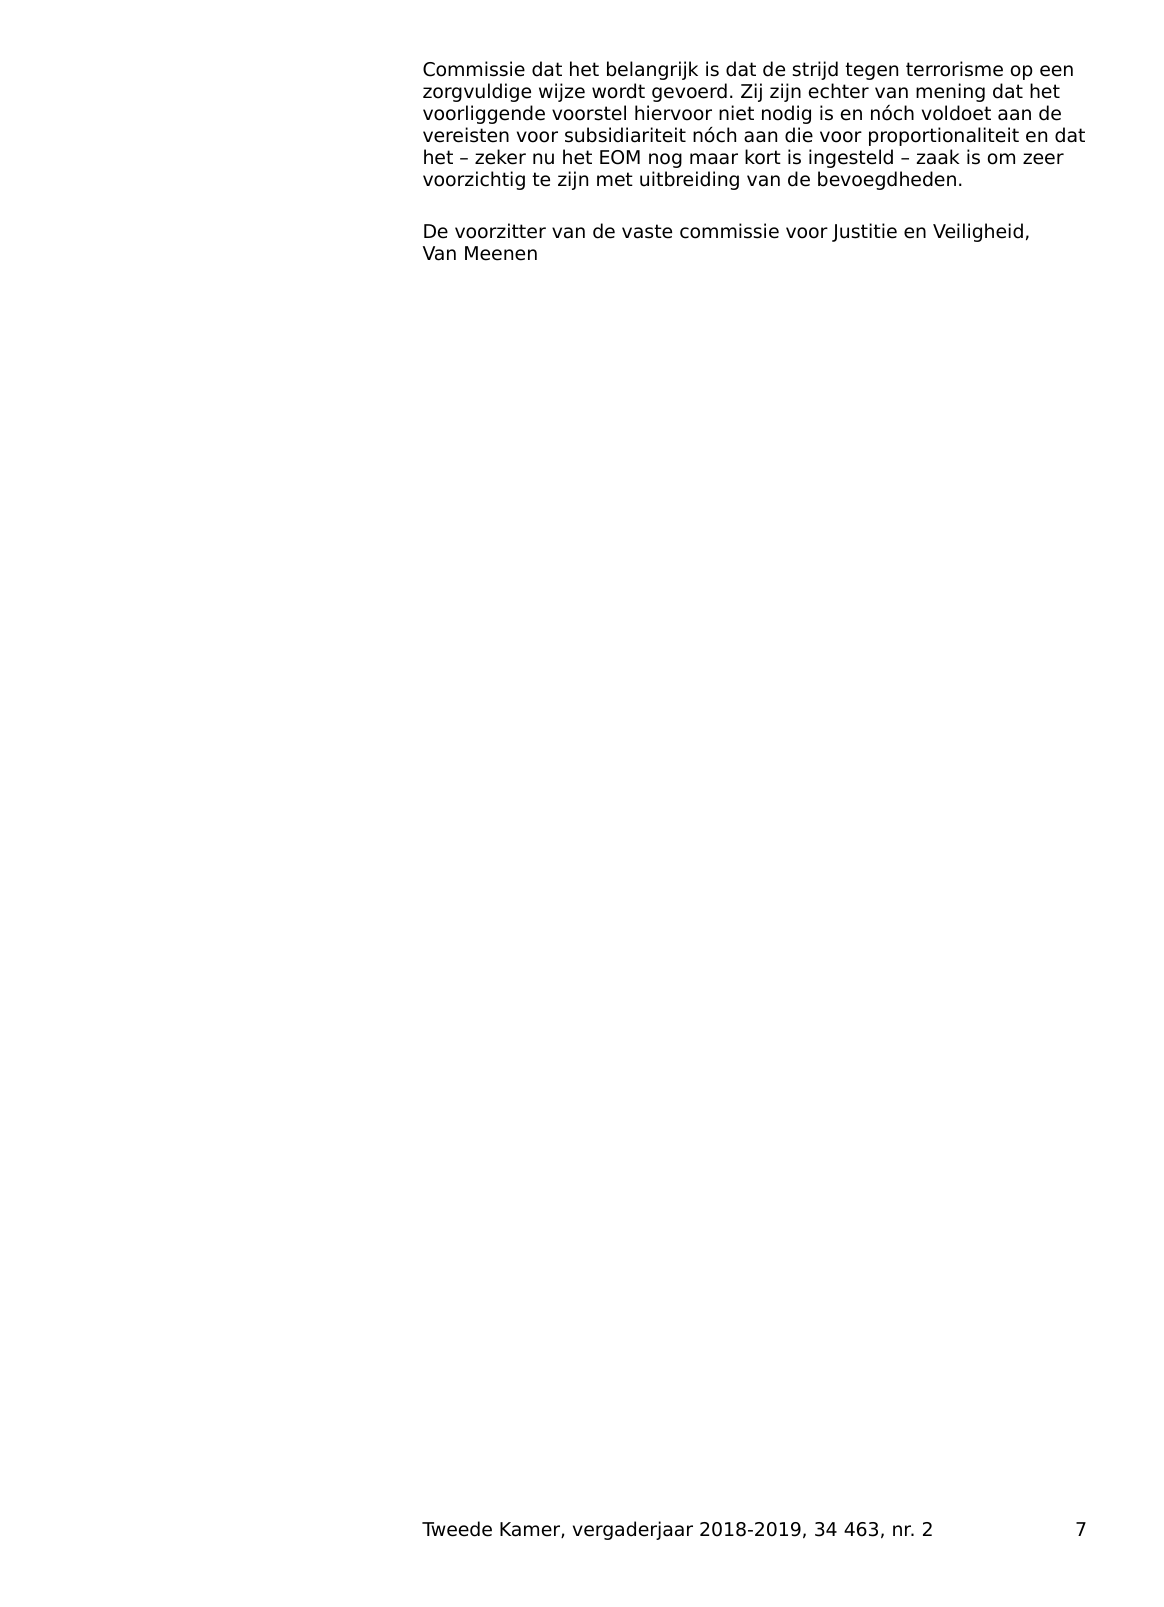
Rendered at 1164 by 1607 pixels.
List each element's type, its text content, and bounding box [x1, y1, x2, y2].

text De voorzitter van de vaste commissie voor Justitie en Veiligheid, Van Meenen [422, 221, 1087, 265]
text Commissie dat het belangrijk is dat de strijd tegen terrorisme op een zorgvuldige wijze wordt gevoerd. Zij zijn echter van mening dat het voorliggende voorstel hiervoor niet nodig is en nóch voldoet aan de vereisten voor subsidiariteit nóch aan die voor proportionaliteit en dat het – zeker nu het EOM nog maar kort is ingesteld – zaak is om zeer voorzichtig te zijn met uitbreiding van de bevoegdheden. [422, 59, 1087, 191]
